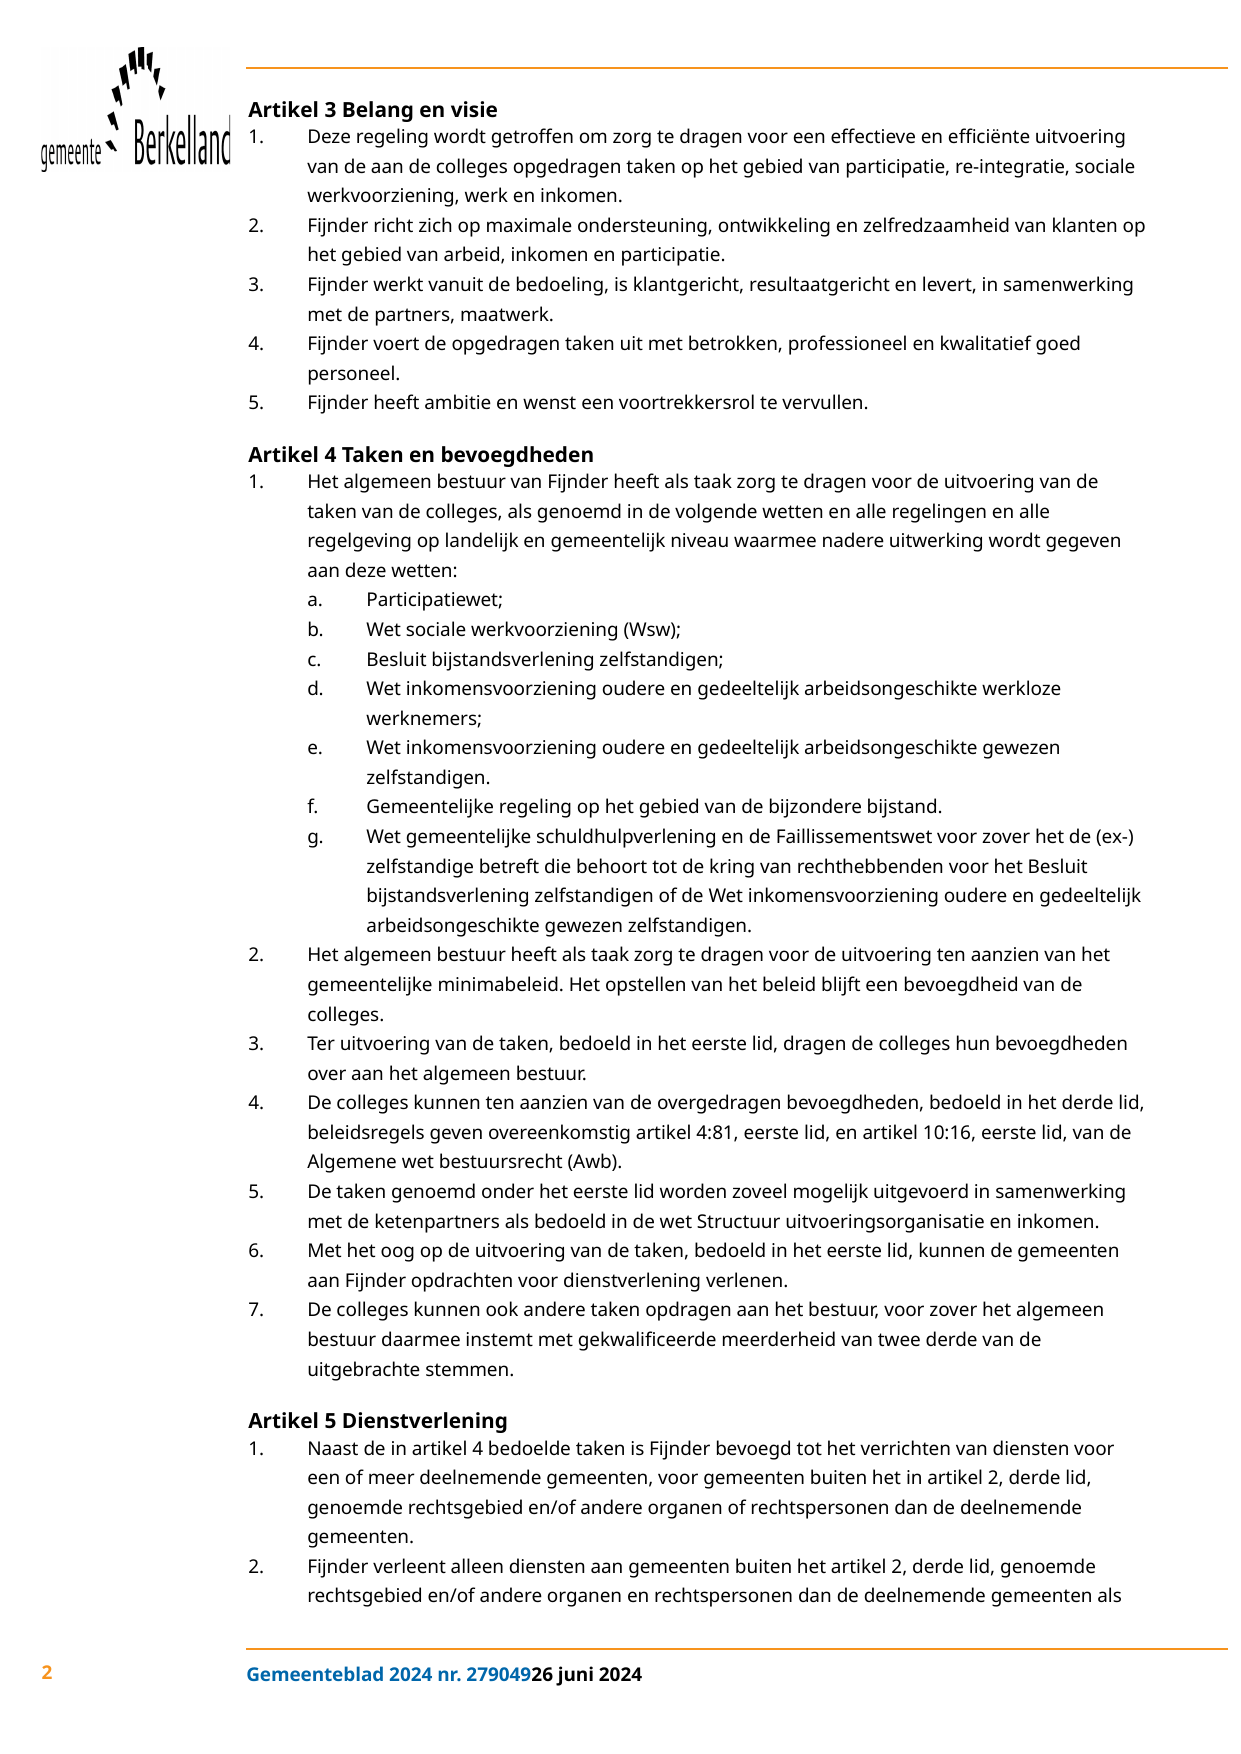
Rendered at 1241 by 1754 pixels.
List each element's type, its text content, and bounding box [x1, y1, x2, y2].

list Ter uitvoering van de taken, bedoeld in het eerste lid, dragen de colleges hun bevoegdheden over aan het algemeen bestuur. [248, 1030, 1152, 1086]
list Besluit bijstandsverlening zelfstandigen; [307, 646, 1152, 672]
list Naast de in artikel 4 bedoelde taken is Fijnder bevoegd tot het verrichten van diensten voor een of meer deelnemende gemeenten, voor gemeenten buiten het in artikel 2, derde lid, genoemde rechtsgebied en/of andere organen of rechtspersonen dan de deelnemende gemeenten. [248, 1435, 1152, 1549]
list Gemeentelijke regeling op het gebied van de bijzondere bijstand. [307, 794, 1152, 819]
list Fijnder richt zich op maximale ondersteuning, ontwikkeling en zelfredzaamheid van klanten op het gebied van arbeid, inkomen en participatie. [248, 212, 1152, 267]
list Fijnder heeft ambitie en wenst een voortrekkersrol te vervullen. [248, 389, 1152, 415]
picture [41, 47, 231, 172]
list Wet inkomensvoorziening oudere en gedeeltelijk arbeidsongeschikte werkloze werknemers; [307, 675, 1152, 731]
text Artikel 5 Dienstverlening [248, 1406, 1152, 1435]
list Wet sociale werkvoorziening (Wsw); [307, 616, 1152, 642]
text Artikel 4 Taken en bevoegdheden [248, 440, 1152, 468]
list Met het oog op de uitvoering van de taken, bedoeld in het eerste lid, kunnen de gemeenten aan Fijnder opdrachten voor dienstverlening verlenen. [248, 1237, 1152, 1293]
list Participatiewet; [307, 587, 1152, 612]
list Wet gemeentelijke schuldhulpverlening en de Faillissementswet voor zover het de (ex-) zelfstandige betreft die behoort tot de kring van rechthebbenden voor het Besluit bijstandsverlening zelfstandigen of de Wet inkomensvoorziening oudere en gedeeltelijk arbeidsongeschikte gewezen zelfstandigen. [307, 823, 1152, 938]
list Fijnder werkt vanuit de bedoeling, is klantgericht, resultaatgericht en levert, in samenwerking met de partners, maatwerk. [248, 271, 1152, 326]
list De colleges kunnen ook andere taken opdragen aan het bestuur, voor zover het algemeen bestuur daarmee instemt met gekwalificeerde meerderheid van twee derde van de uitgebrachte stemmen. [248, 1297, 1152, 1382]
list De colleges kunnen ten aanzien van de overgedragen bevoegdheden, bedoeld in het derde lid, beleidsregels geven overeenkomstig artikel 4:81, eerste lid, en artikel 10:16, eerste lid, van de Algemene wet bestuursrecht (Awb). [248, 1089, 1152, 1174]
list Fijnder verleent alleen diensten aan gemeenten buiten het artikel 2, derde lid, genoemde rechtsgebied en/of andere organen en rechtspersonen dan de deelnemende gemeenten als [248, 1553, 1152, 1608]
list Fijnder voert de opgedragen taken uit met betrokken, professioneel en kwalitatief goed personeel. [248, 330, 1152, 386]
list Deze regeling wordt getroffen om zorg te dragen voor een effectieve en efficiënte uitvoering van de aan de colleges opgedragen taken op het gebied van participatie, re-integratie, sociale werkvoorziening, werk en inkomen. [248, 123, 1152, 208]
text Artikel 3 Belang en visie [248, 95, 1152, 123]
list Wet inkomensvoorziening oudere en gedeeltelijk arbeidsongeschikte gewezen zelfstandigen. [307, 734, 1152, 790]
list De taken genoemd onder het eerste lid worden zoveel mogelijk uitgevoerd in samenwerking met de ketenpartners als bedoeld in de wet Structuur uitvoeringsorganisatie en inkomen. [248, 1178, 1152, 1234]
list Het algemeen bestuur heeft als taak zorg te dragen voor de uitvoering ten aanzien van het gemeentelijke minimabeleid. Het opstellen van het beleid blijft een bevoegdheid van de colleges. [248, 942, 1152, 1027]
list Het algemeen bestuur van Fijnder heeft als taak zorg te dragen voor de uitvoering van de taken van de colleges, als genoemd in de volgende wetten en alle regelingen en alle regelgeving op landelijk en gemeentelijk niveau waarmee nadere uitwerking wordt gegeven aan deze wetten: [248, 468, 1152, 583]
